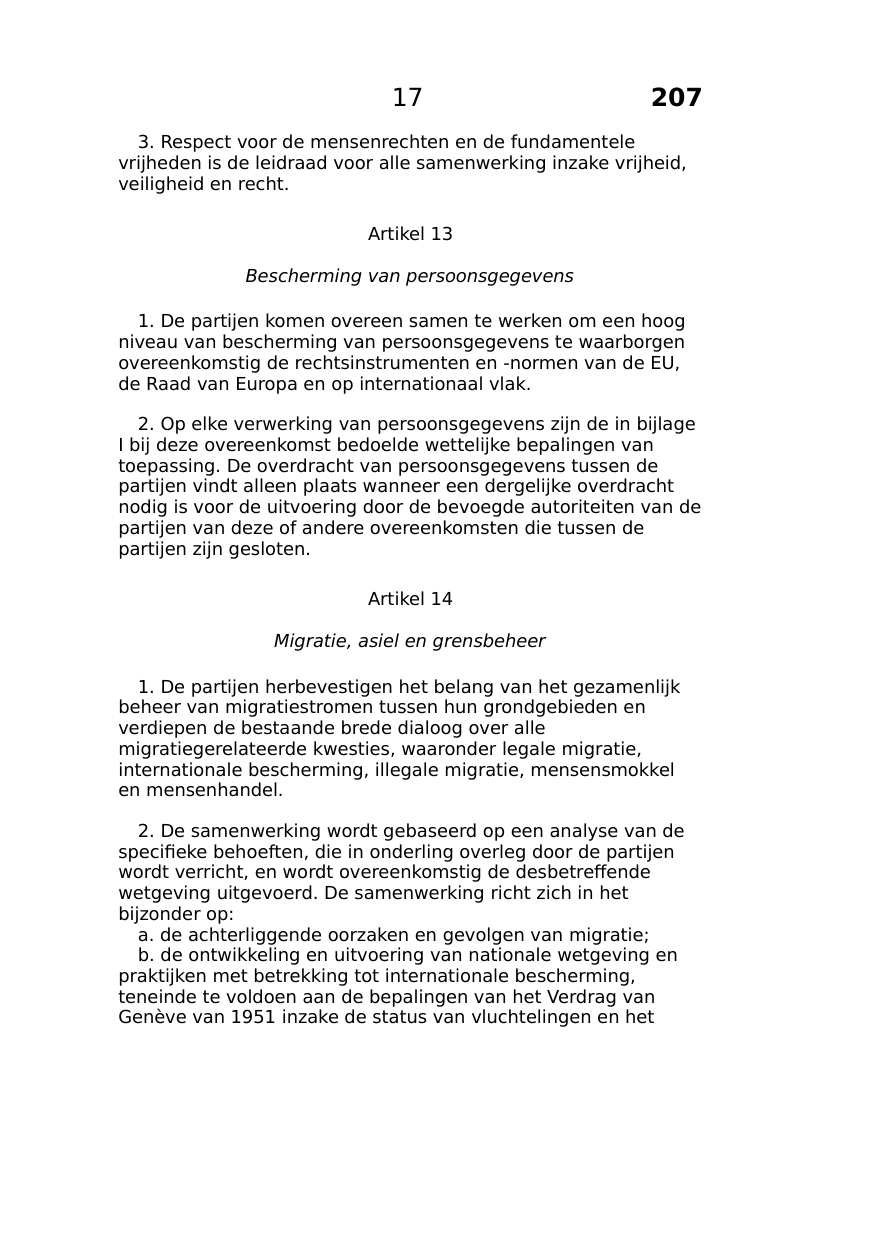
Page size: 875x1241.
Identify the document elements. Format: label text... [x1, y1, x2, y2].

text a. de achterliggende oorzaken en gevolgen van migratie; [118, 924, 703, 945]
text 3. Respect voor de mensenrechten en de fundamentele vrijheden is de leidraad voor alle samenwerking inzake vrijheid, veiligheid en recht. [118, 132, 703, 194]
subtitle Artikel 14 Migratie, asiel en grensbeheer [118, 589, 703, 651]
text 1. De partijen komen overeen samen te werken om een hoog niveau van bescherming van persoonsgegevens te waarborgen overeenkomstig de rechtsinstrumenten en -normen van de EU, de Raad van Europa en op internationaal vlak. [118, 311, 703, 394]
text 2. Op elke verwerking van persoonsgegevens zijn de in bijlage I bij deze overeenkomst bedoelde wettelijke bepalingen van toepassing. De overdracht van persoonsgegevens tussen de partijen vindt alleen plaats wanneer een dergelijke overdracht nodig is voor de uitvoering door de bevoegde autoriteiten van de partijen van deze of andere overeenkomsten die tussen de partijen zijn gesloten. [118, 414, 703, 559]
text 2. De samenwerking wordt gebaseerd op een analyse van de specifieke behoeften, die in onderling overleg door de partijen wordt verricht, en wordt overeenkomstig de desbetreffende wetgeving uitgevoerd. De samenwerking richt zich in het bijzonder op: [118, 821, 703, 924]
text 1. De partijen herbevestigen het belang van het gezamenlijk beheer van migratiestromen tussen hun grondgebieden en verdiepen de bestaande brede dialoog over alle migratiegerelateerde kwesties, waaronder legale migratie, internationale bescherming, illegale migratie, mensensmokkel en mensenhandel. [118, 676, 703, 801]
subtitle Artikel 13 Bescherming van persoonsgegevens [118, 224, 703, 286]
text b. de ontwikkeling en uitvoering van nationale wetgeving en praktijken met betrekking tot internationale bescherming, teneinde te voldoen aan de bepalingen van het Verdrag van Genève van 1951 inzake de status van vluchtelingen en het [118, 945, 703, 1028]
